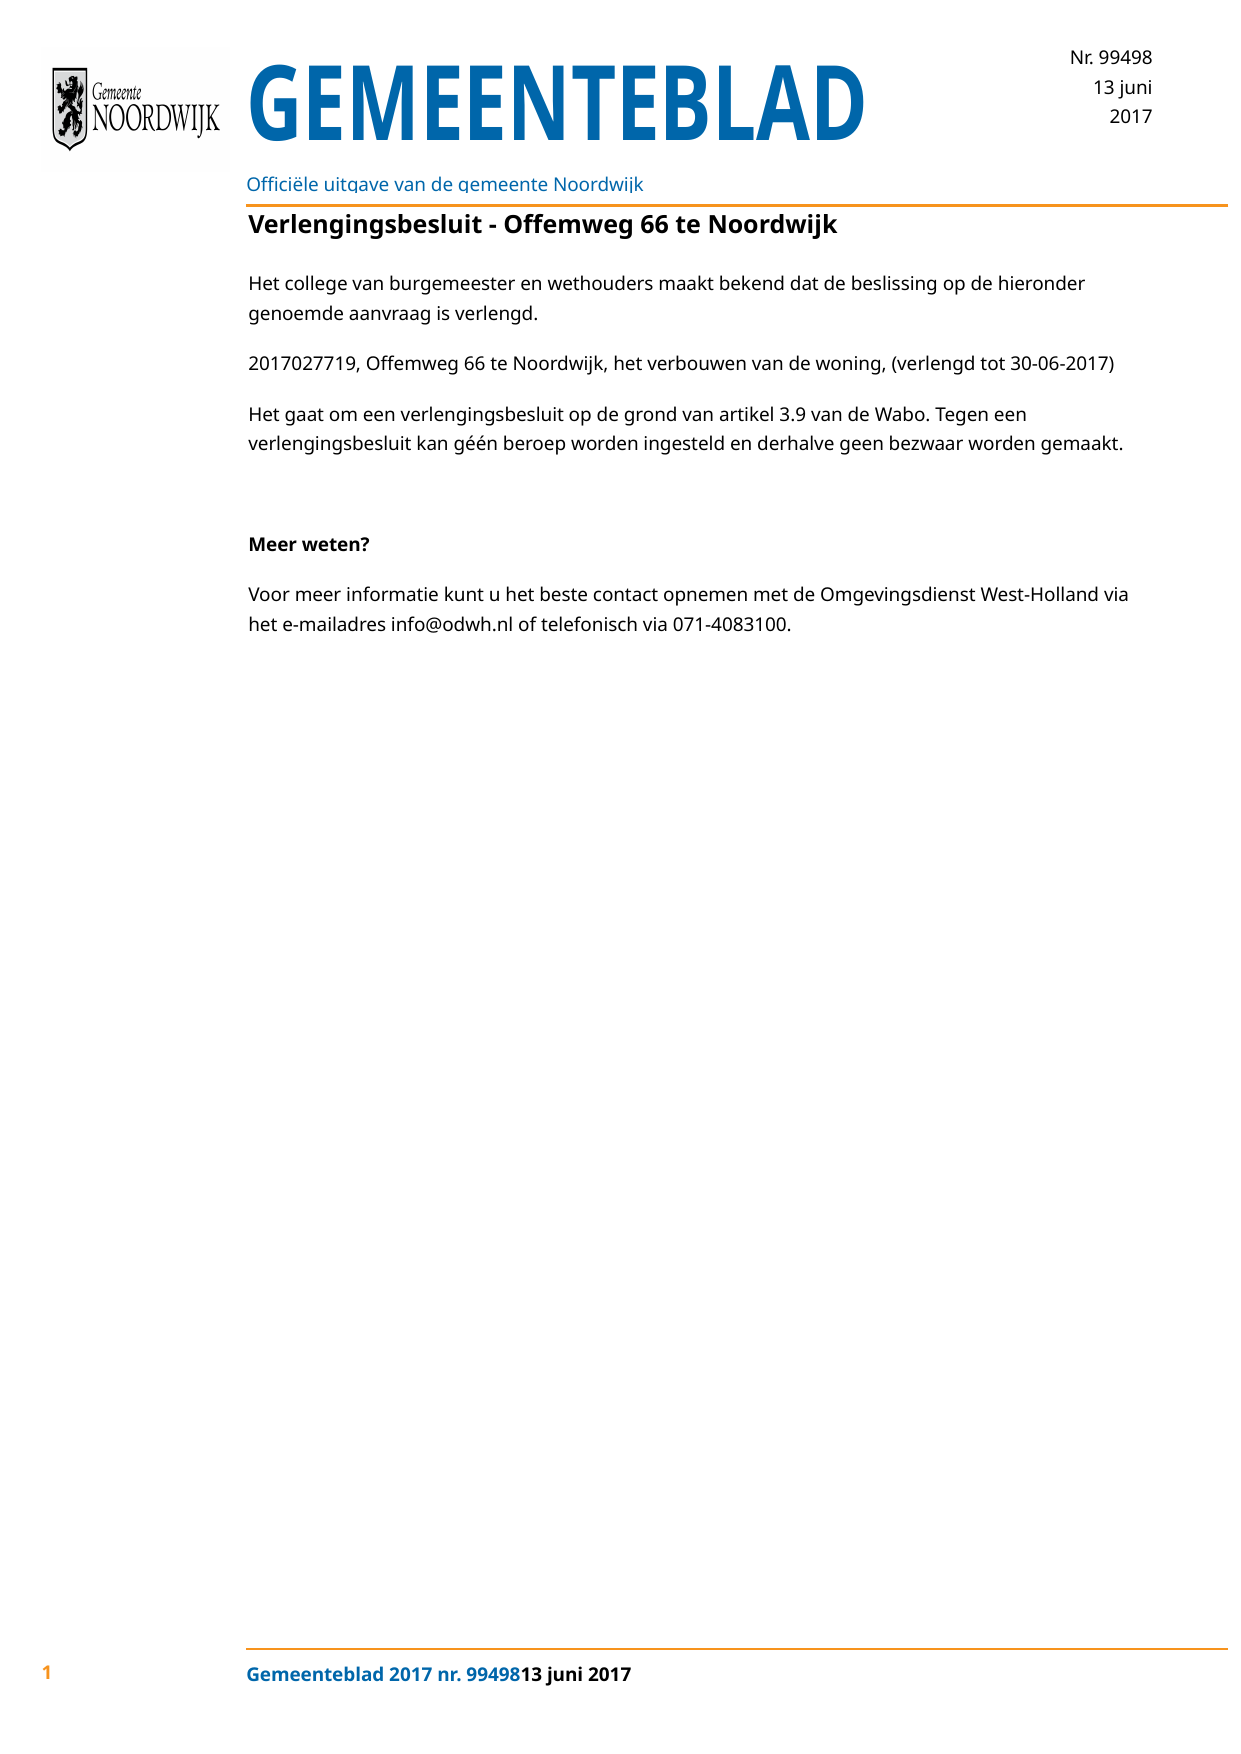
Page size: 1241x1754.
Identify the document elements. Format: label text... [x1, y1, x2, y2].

text 2017027719, Offemweg 66 te Noordwijk, het verbouwen van de woning, (verlengd tot 30-06-2017) [248, 350, 1152, 376]
text Verlengingsbesluit - Offemweg 66 te Noordwijk [248, 207, 1152, 241]
text Het college van burgemeester en wethouders maakt bekend dat de beslissing op de hieronder genoemde aanvraag is verlengd. [248, 270, 1152, 326]
picture [41, 47, 231, 172]
text Voor meer informatie kunt u het beste contact opnemen met de Omgevingsdienst West-Holland via het e-mailadres info@odwh.nl of telefonisch via 071-4083100. [248, 582, 1152, 637]
text Het gaat om een verlengingsbesluit op de grond van artikel 3.9 van de Wabo. Tegen een verlengingsbesluit kan géén beroep worden ingesteld en derhalve geen bezwaar worden gemaakt. [248, 401, 1152, 456]
text Meer weten? [248, 531, 1152, 557]
